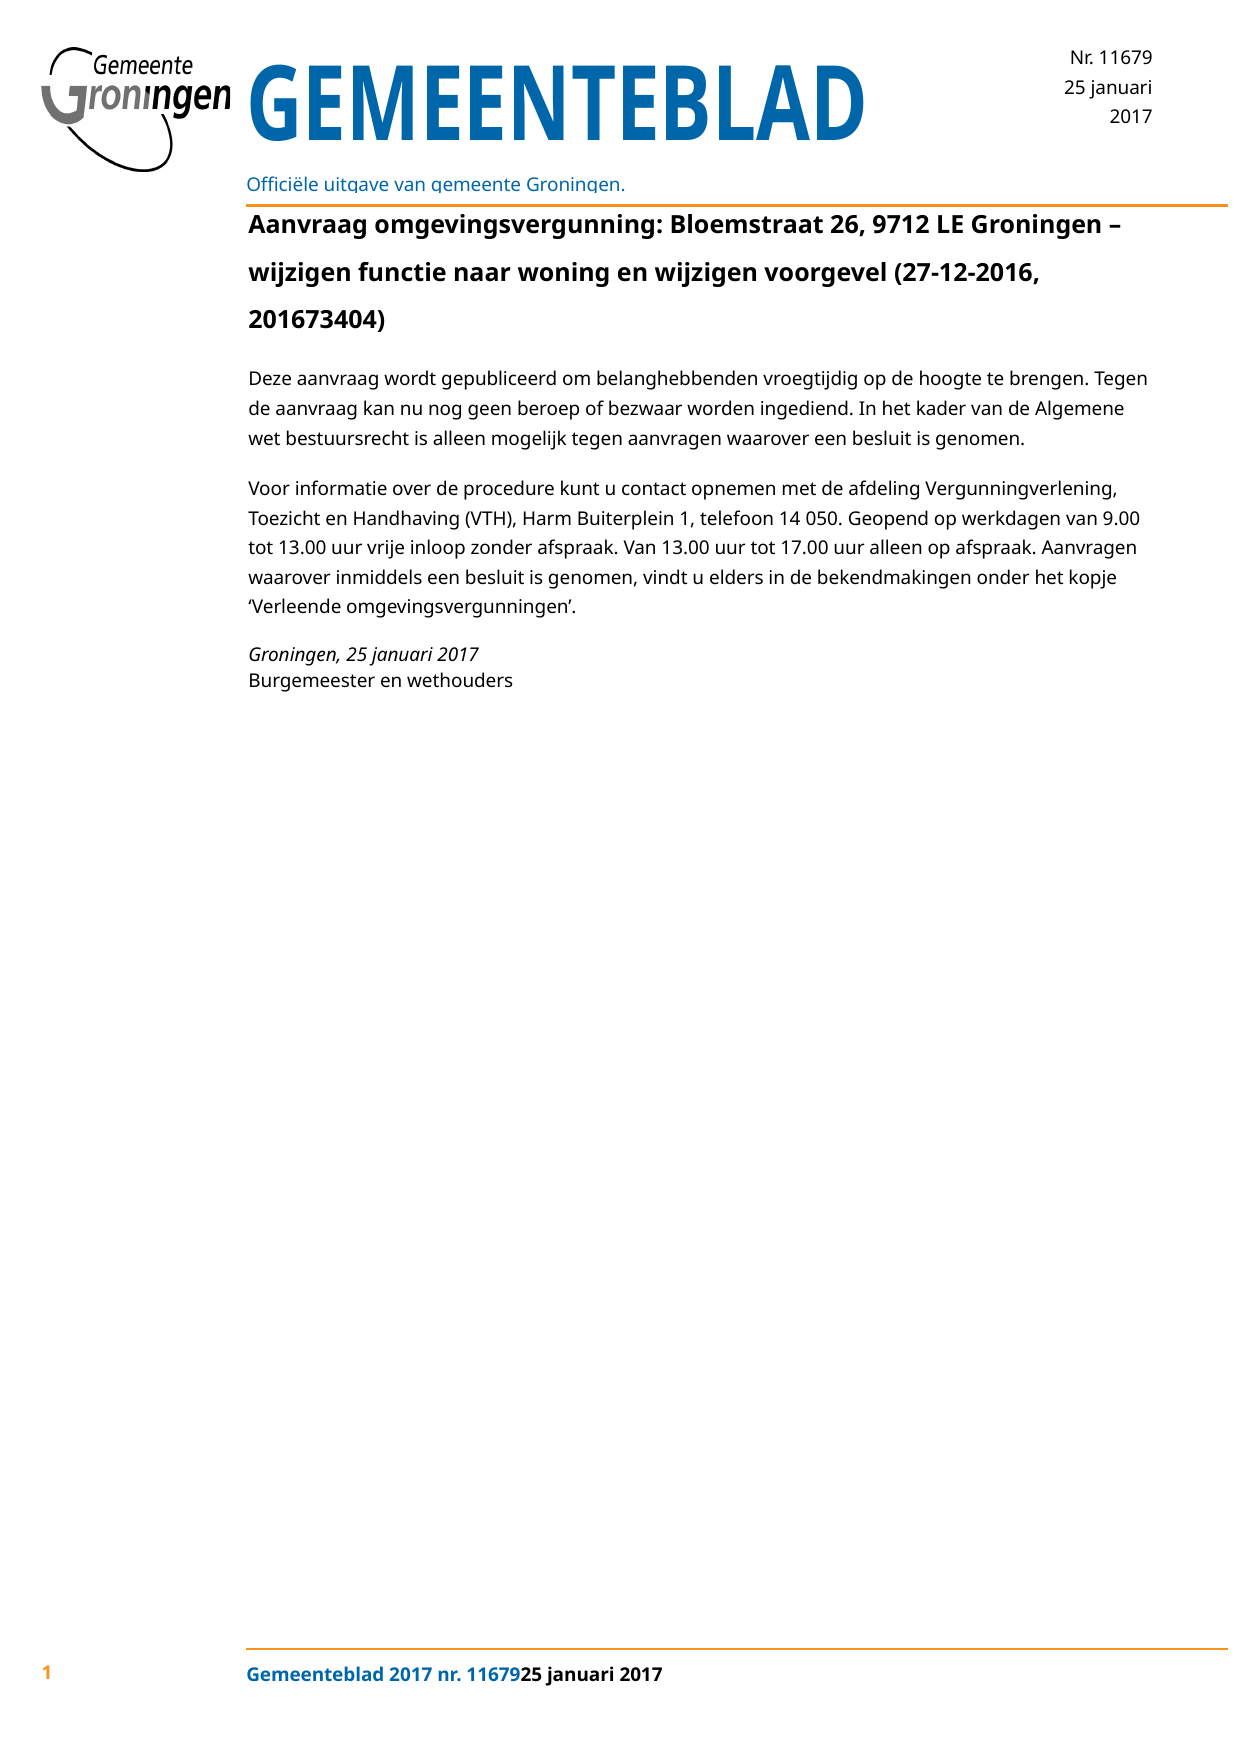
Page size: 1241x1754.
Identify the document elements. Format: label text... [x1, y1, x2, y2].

text Voor informatie over de procedure kunt u contact opnemen met de afdeling Vergunningverlening, Toezicht en Handhaving (VTH), Harm Buiterplein 1, telefoon 14 050. Geopend op werkdagen van 9.00 tot 13.00 uur vrije inloop zonder afspraak. Van 13.00 uur tot 17.00 uur alleen op afspraak. Aanvragen waarover inmiddels een besluit is genomen, vindt u elders in de bekendmakingen onder het kopje ‘Verleende omgevingsvergunningen’. [248, 475, 1152, 619]
text Groningen, 25 januari 2017 [248, 641, 1152, 667]
picture [41, 47, 231, 172]
text Burgemeester en wethouders [248, 667, 1152, 693]
text Aanvraag omgevingsvergunning: Bloemstraat 26, 9712 LE Groningen – wijzigen functie naar woning en wijzigen voorgevel (27-12-2016, 201673404) [248, 207, 1152, 336]
text Deze aanvraag wordt gepubliceerd om belanghebbenden vroegtijdig op de hoogte te brengen. Tegen de aanvraag kan nu nog geen beroep of bezwaar worden ingediend. In het kader van de Algemene wet bestuursrecht is alleen mogelijk tegen aanvragen waarover een besluit is genomen. [248, 366, 1152, 450]
